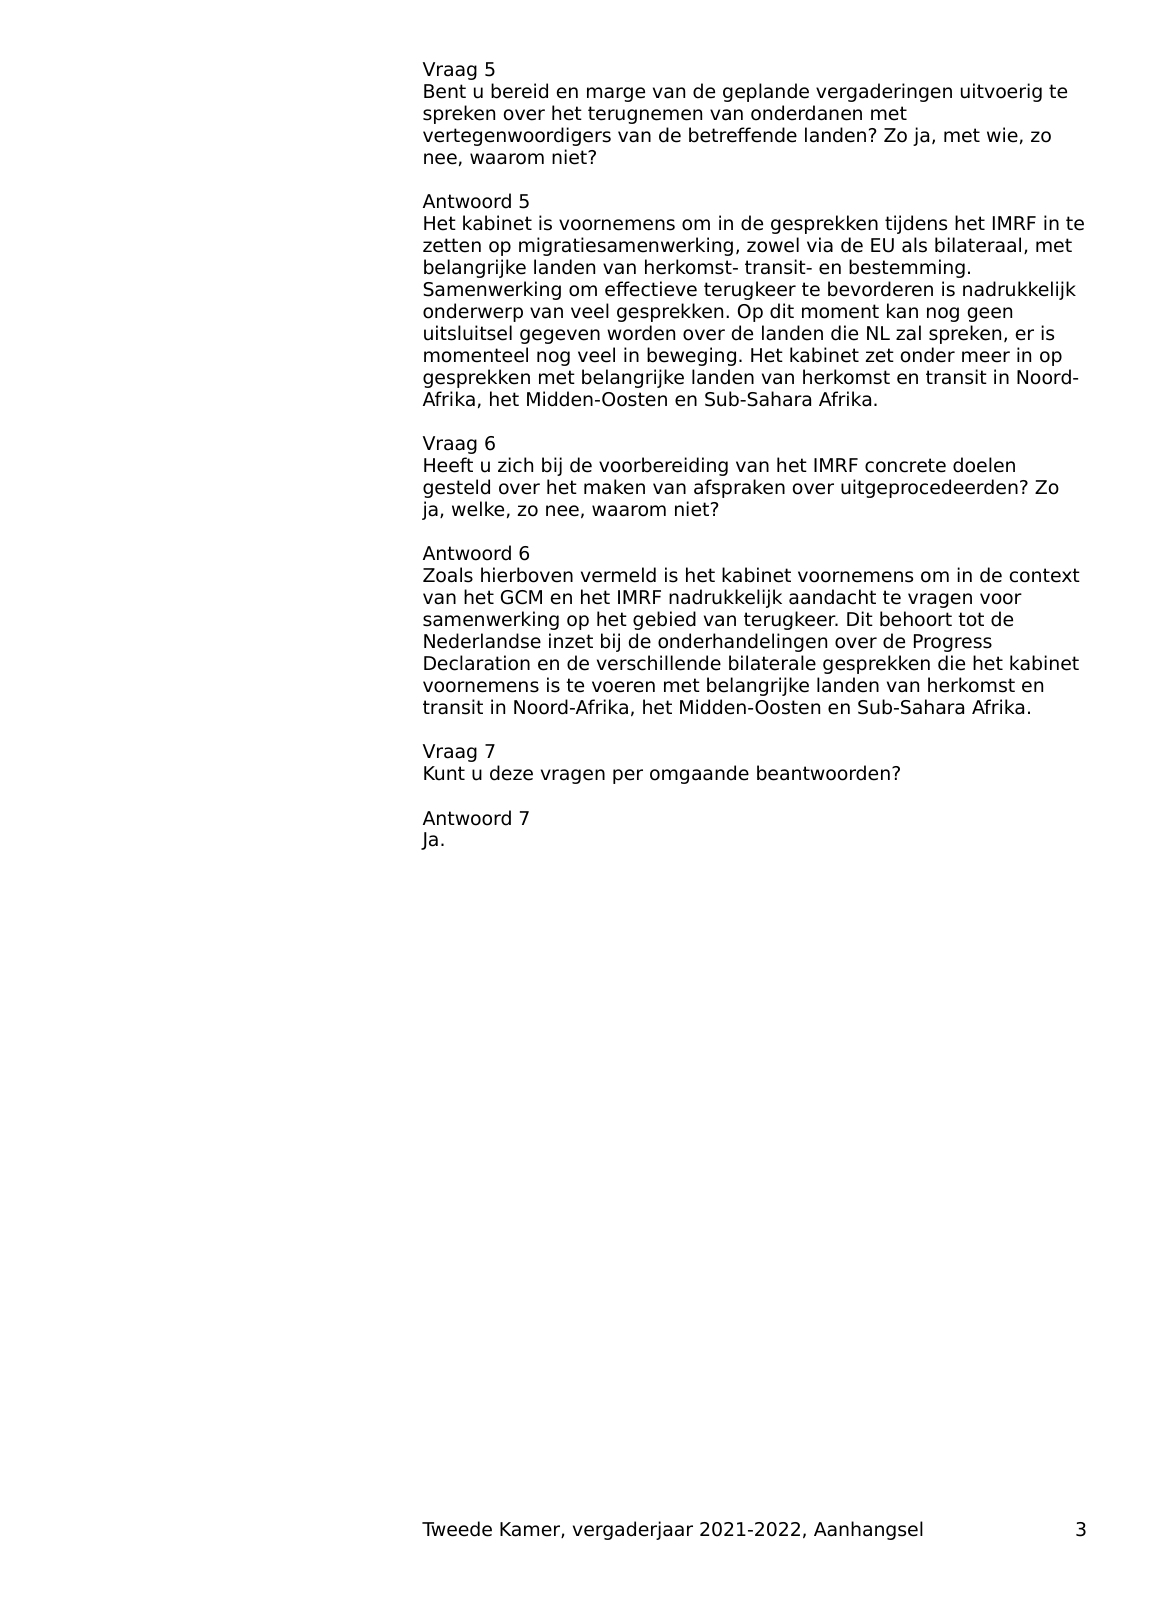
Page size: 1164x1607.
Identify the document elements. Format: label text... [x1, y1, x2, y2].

text Het kabinet is voornemens om in de gesprekken tijdens het IMRF in te zetten op migratiesamenwerking, zowel via de EU als bilateraal, met belangrijke landen van herkomst- transit- en bestemming. Samenwerking om effectieve terugkeer te bevorderen is nadrukkelijk onderwerp van veel gesprekken. Op dit moment kan nog geen uitsluitsel gegeven worden over de landen die NL zal spreken, er is momenteel nog veel in beweging. Het kabinet zet onder meer in op gesprekken met belangrijke landen van herkomst en transit in Noord-Afrika, het Midden-Oosten en Sub-Sahara Afrika. [422, 213, 1087, 411]
text Antwoord 5 [422, 191, 1087, 213]
text Vraag 7 [422, 741, 1087, 763]
text Heeft u zich bij de voorbereiding van het IMRF concrete doelen gesteld over het maken van afspraken over uitgeprocedeerden? Zo ja, welke, zo nee, waarom niet? [422, 455, 1087, 521]
text Vraag 6 [422, 433, 1087, 455]
text Zoals hierboven vermeld is het kabinet voornemens om in de context van het GCM en het IMRF nadrukkelijk aandacht te vragen voor samenwerking op het gebied van terugkeer. Dit behoort tot de Nederlandse inzet bij de onderhandelingen over de Progress Declaration en de verschillende bilaterale gesprekken die het kabinet voornemens is te voeren met belangrijke landen van herkomst en transit in Noord-Afrika, het Midden-Oosten en Sub-Sahara Afrika. [422, 565, 1087, 719]
text Ja. [422, 829, 1087, 851]
text Antwoord 7 [422, 807, 1087, 829]
text Kunt u deze vragen per omgaande beantwoorden? [422, 763, 1087, 785]
text Antwoord 6 [422, 543, 1087, 565]
text Vraag 5 [422, 59, 1087, 81]
text Bent u bereid en marge van de geplande vergaderingen uitvoerig te spreken over het terugnemen van onderdanen met vertegenwoordigers van de betreffende landen? Zo ja, met wie, zo nee, waarom niet? [422, 81, 1087, 169]
